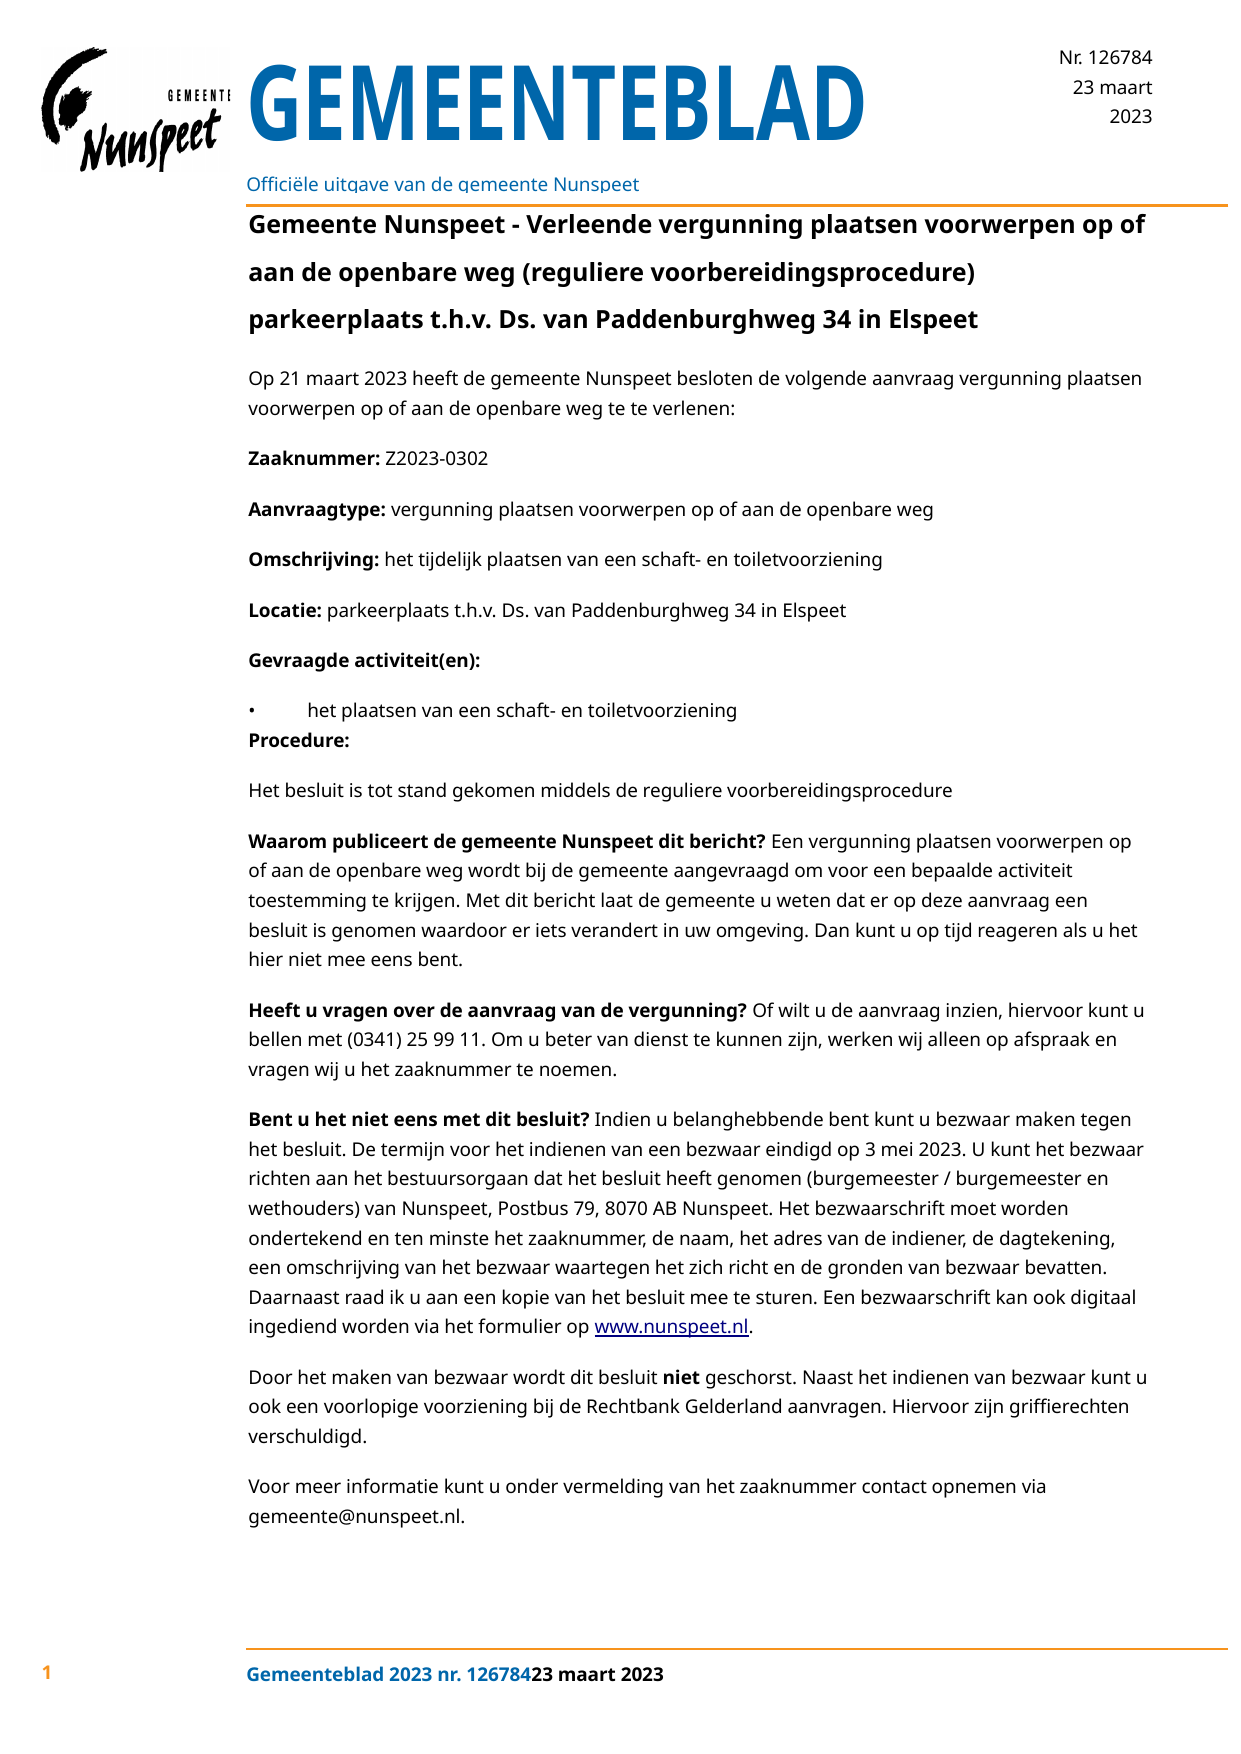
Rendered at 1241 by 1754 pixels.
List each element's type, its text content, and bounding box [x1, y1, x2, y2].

text Door het maken van bezwaar wordt dit besluit niet geschorst. Naast het indienen van bezwaar kunt u ook een voorlopige voorziening bij de Rechtbank Gelderland aanvragen. Hiervoor zijn griffierechten verschuldigd. [248, 1364, 1152, 1449]
picture [41, 47, 231, 172]
list het plaatsen van een schaft- en toiletvoorziening [248, 698, 1152, 723]
text Voor meer informatie kunt u onder vermelding van het zaaknummer contact opnemen via gemeente@nunspeet.nl. [248, 1473, 1152, 1529]
text Omschrijving: het tijdelijk plaatsen van een schaft- en toiletvoorziening [248, 546, 1152, 572]
text Gevraagde activiteit(en): [248, 647, 1152, 673]
text Locatie: parkeerplaats t.h.v. Ds. van Paddenburghweg 34 in Elspeet [248, 597, 1152, 622]
text Op 21 maart 2023 heeft de gemeente Nunspeet besloten de volgende aanvraag vergunning plaatsen voorwerpen op of aan de openbare weg te te verlenen: [248, 366, 1152, 421]
text Aanvraagtype: vergunning plaatsen voorwerpen op of aan de openbare weg [248, 496, 1152, 522]
text Procedure: [248, 727, 1152, 753]
text Heeft u vragen over de aanvraag van de vergunning? Of wilt u de aanvraag inzien, hiervoor kunt u bellen met (0341) 25 99 11. Om u beter van dienst te kunnen zijn, werken wij alleen op afspraak en vragen wij u het zaaknummer te noemen. [248, 997, 1152, 1082]
text Waarom publiceert de gemeente Nunspeet dit bericht? Een vergunning plaatsen voorwerpen op of aan de openbare weg wordt bij de gemeente aangevraagd om voor een bepaalde activiteit toestemming te krijgen. Met dit bericht laat de gemeente u weten dat er op deze aanvraag een besluit is genomen waardoor er iets verandert in uw omgeving. Dan kunt u op tijd reageren als u het hier niet mee eens bent. [248, 828, 1152, 972]
text Gemeente Nunspeet - Verleende vergunning plaatsen voorwerpen op of aan de openbare weg (reguliere voorbereidingsprocedure) parkeerplaats t.h.v. Ds. van Paddenburghweg 34 in Elspeet [248, 207, 1152, 336]
text Bent u het niet eens met dit besluit? Indien u belanghebbende bent kunt u bezwaar maken tegen het besluit. De termijn voor het indienen van een bezwaar eindigd op 3 mei 2023. U kunt het bezwaar richten aan het bestuursorgaan dat het besluit heeft genomen (burgemeester / burgemeester en wethouders) van Nunspeet, Postbus 79, 8070 AB Nunspeet. Het bezwaarschrift moet worden ondertekend en ten minste het zaaknummer, de naam, het adres van de indiener, de dagtekening, een omschrijving van het bezwaar waartegen het zich richt en de gronden van bezwaar bevatten. Daarnaast raad ik u aan een kopie van het besluit mee te sturen. Een bezwaarschrift kan ook digitaal ingediend worden via het formulier op www.nunspeet.nl. [248, 1106, 1152, 1339]
text Zaaknummer: Z2023-0302 [248, 446, 1152, 471]
text Het besluit is tot stand gekomen middels de reguliere voorbereidingsprocedure [248, 778, 1152, 803]
